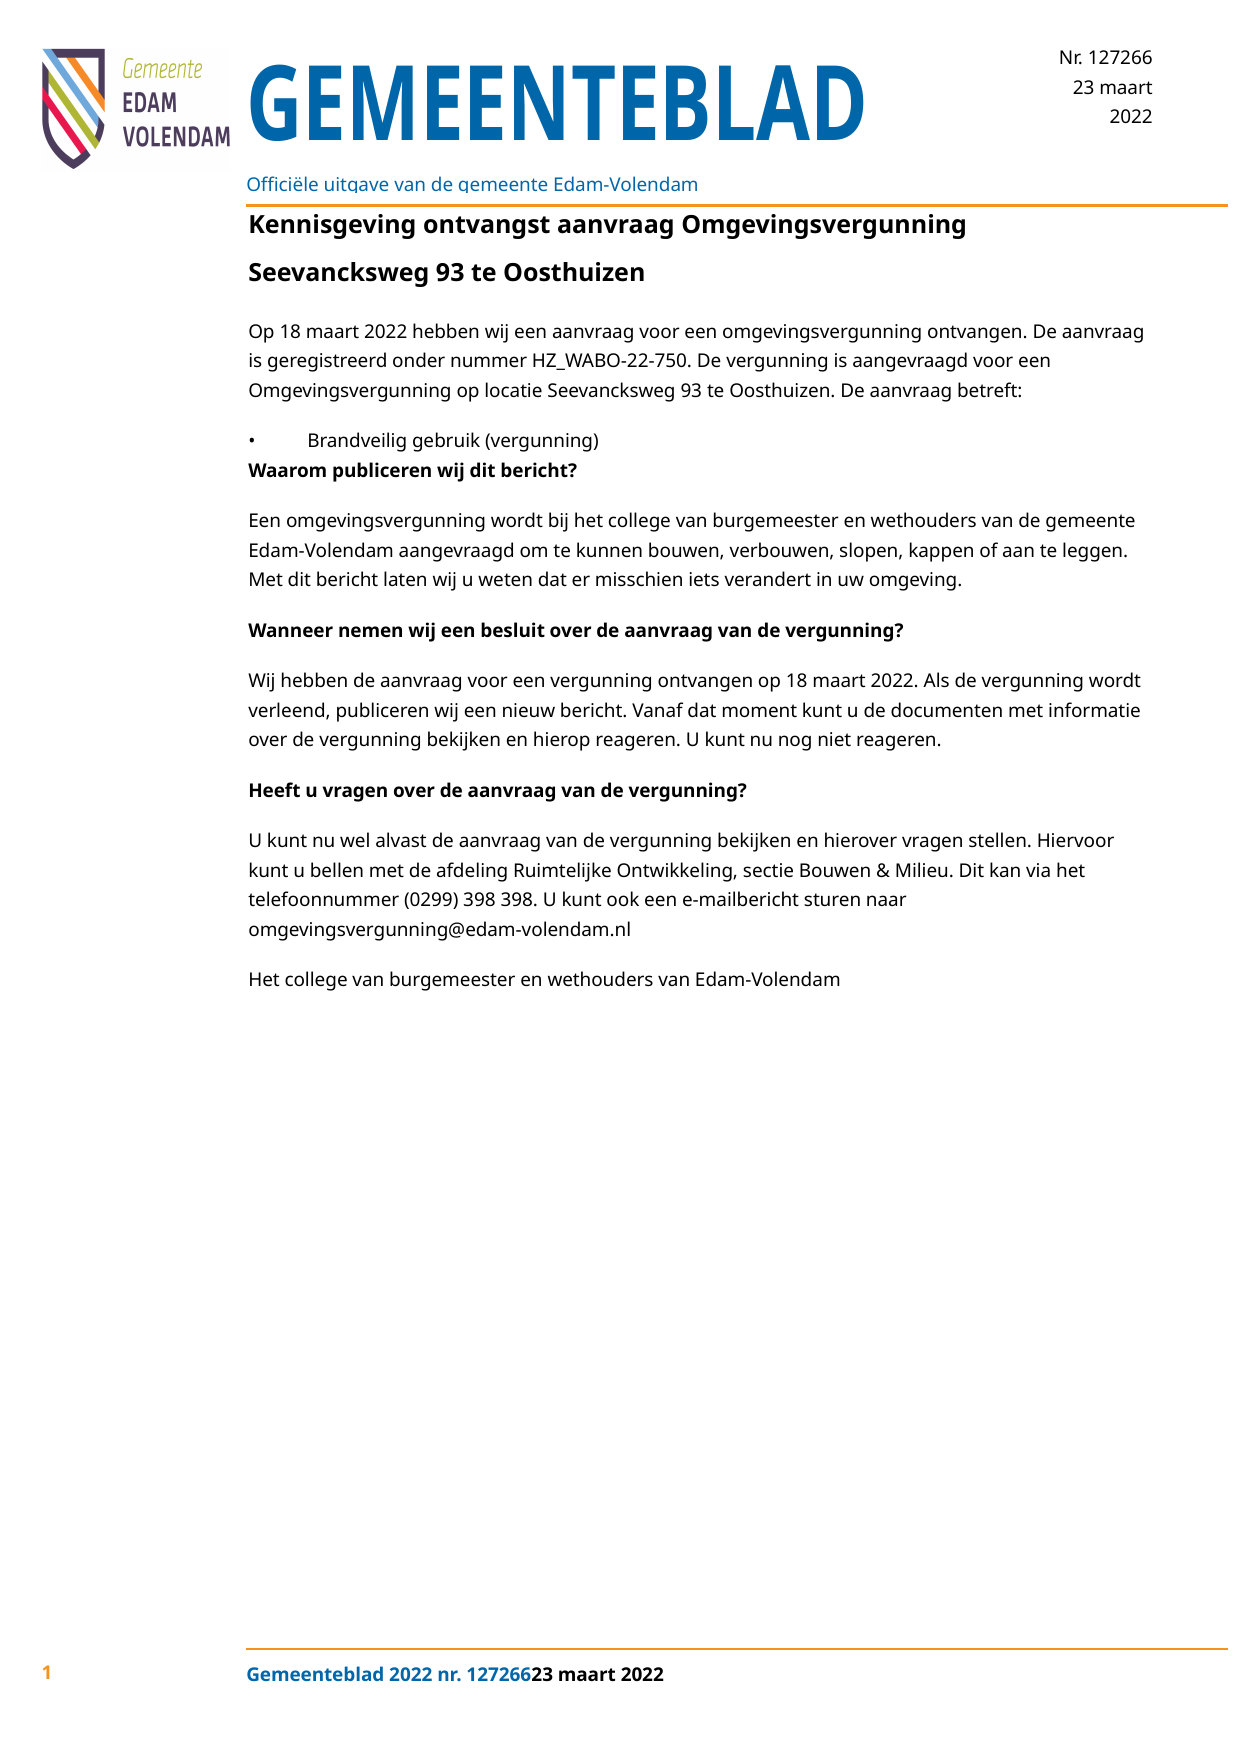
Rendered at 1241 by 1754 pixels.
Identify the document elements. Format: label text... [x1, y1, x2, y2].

text Een omgevingsvergunning wordt bij het college van burgemeester en wethouders van de gemeente Edam-Volendam aangevraagd om te kunnen bouwen, verbouwen, slopen, kappen of aan te leggen. Met dit bericht laten wij u weten dat er misschien iets verandert in uw omgeving. [248, 507, 1152, 592]
text Wanneer nemen wij een besluit over de aanvraag van de vergunning? [248, 617, 1152, 643]
text Waarom publiceren wij dit bericht? [248, 457, 1152, 483]
text Op 18 maart 2022 hebben wij een aanvraag voor een omgevingsvergunning ontvangen. De aanvraag is geregistreerd onder nummer HZ_WABO-22-750. De vergunning is aangevraagd voor een Omgevingsvergunning op locatie Seevancksweg 93 te Oosthuizen. De aanvraag betreft: [248, 318, 1152, 403]
list Brandveilig gebruik (vergunning) [248, 427, 1152, 453]
text Heeft u vragen over de aanvraag van de vergunning? [248, 777, 1152, 803]
text Wij hebben de aanvraag voor een vergunning ontvangen op 18 maart 2022. Als de vergunning wordt verleend, publiceren wij een nieuw bericht. Vanaf dat moment kunt u de documenten met informatie over de vergunning bekijken en hierop reageren. U kunt nu nog niet reageren. [248, 667, 1152, 752]
text U kunt nu wel alvast de aanvraag van de vergunning bekijken en hierover vragen stellen. Hiervoor kunt u bellen met de afdeling Ruimtelijke Ontwikkeling, sectie Bouwen & Milieu. Dit kan via het telefoonnummer (0299) 398 398. U kunt ook een e-mailbericht sturen naar omgevingsvergunning@edam-volendam.nl [248, 827, 1152, 942]
text Kennisgeving ontvangst aanvraag Omgevingsvergunning Seevancksweg 93 te Oosthuizen [248, 207, 1152, 288]
text Het college van burgemeester en wethouders van Edam-Volendam [248, 967, 1152, 992]
picture [41, 47, 231, 172]
